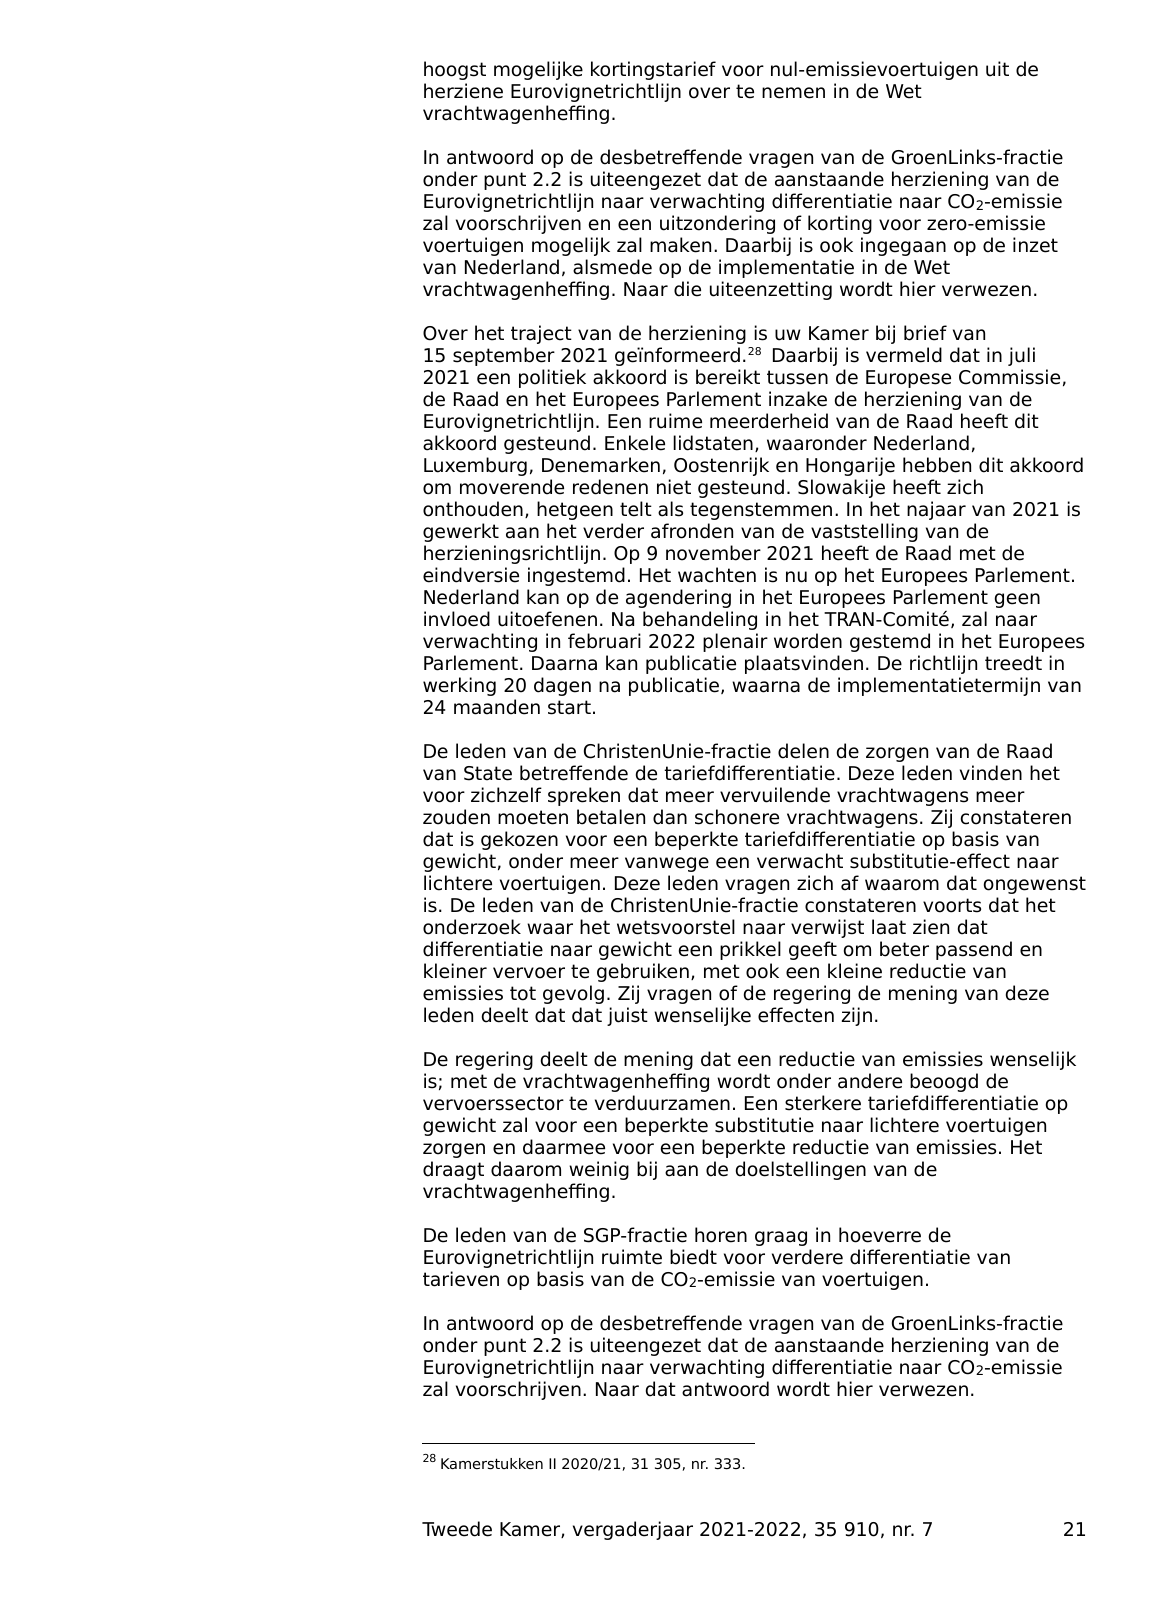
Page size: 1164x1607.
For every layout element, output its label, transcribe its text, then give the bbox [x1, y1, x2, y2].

text De regering deelt de mening dat een reductie van emissies wenselijk is; met de vrachtwagenheffing wordt onder andere beoogd de vervoerssector te verduurzamen. Een sterkere tariefdifferentiatie op gewicht zal voor een beperkte substitutie naar lichtere voertuigen zorgen en daarmee voor een beperkte reductie van emissies. Het draagt daarom weinig bij aan de doelstellingen van de vrachtwagenheffing. [422, 1049, 1087, 1203]
text In antwoord op de desbetreffende vragen van de GroenLinks-fractie onder punt 2.2 is uiteengezet dat de aanstaande herziening van de Eurovignetrichtlijn naar verwachting differentiatie naar CO2-emissie zal voorschrijven en een uitzondering of korting voor zero-emissie voertuigen mogelijk zal maken. Daarbij is ook ingegaan op de inzet van Nederland, alsmede op de implementatie in de Wet vrachtwagenheffing. Naar die uiteenzetting wordt hier verwezen. [422, 147, 1087, 301]
text De leden van de ChristenUnie-fractie delen de zorgen van de Raad van State betreffende de tariefdifferentiatie. Deze leden vinden het voor zichzelf spreken dat meer vervuilende vrachtwagens meer zouden moeten betalen dan schonere vrachtwagens. Zij constateren dat is gekozen voor een beperkte tariefdifferentiatie op basis van gewicht, onder meer vanwege een verwacht substitutie-effect naar lichtere voertuigen. Deze leden vragen zich af waarom dat ongewenst is. De leden van de ChristenUnie-fractie constateren voorts dat het onderzoek waar het wetsvoorstel naar verwijst laat zien dat differentiatie naar gewicht een prikkel geeft om beter passend en kleiner vervoer te gebruiken, met ook een kleine reductie van emissies tot gevolg. Zij vragen of de regering de mening van deze leden deelt dat dat juist wenselijke effecten zijn. [422, 741, 1087, 1027]
text Over het traject van de herziening is uw Kamer bij brief van 15 september 2021 geïnformeerd. Daarbij is vermeld dat in juli 2021 een politiek akkoord is bereikt tussen de Europese Commissie, de Raad en het Europees Parlement inzake de herziening van de Eurovignetrichtlijn. Een ruime meerderheid van de Raad heeft dit akkoord gesteund. Enkele lidstaten, waaronder Nederland, Luxemburg, Denemarken, Oostenrijk en Hongarije hebben dit akkoord om moverende redenen niet gesteund. Slowakije heeft zich onthouden, hetgeen telt als tegenstemmen. In het najaar van 2021 is gewerkt aan het verder afronden van de vaststelling van de herzieningsrichtlijn. Op 9 november 2021 heeft de Raad met de eindversie ingestemd. Het wachten is nu op het Europees Parlement. Nederland kan op de agendering in het Europees Parlement geen invloed uitoefenen. Na behandeling in het TRAN-Comité, zal naar verwachting in februari 2022 plenair worden gestemd in het Europees Parlement. Daarna kan publicatie plaatsvinden. De richtlijn treedt in werking 20 dagen na publicatie, waarna de implementatietermijn van 24 maanden start. [422, 323, 1087, 719]
text De leden van de SGP-fractie horen graag in hoeverre de Eurovignetrichtlijn ruimte biedt voor verdere differentiatie van tarieven op basis van de CO2-emissie van voertuigen. [422, 1225, 1087, 1291]
text Kamerstukken II 2020/21, 31 305, nr. 333. [422, 1452, 1087, 1474]
text In antwoord op de desbetreffende vragen van de GroenLinks-fractie onder punt 2.2 is uiteengezet dat de aanstaande herziening van de Eurovignetrichtlijn naar verwachting differentiatie naar CO2-emissie zal voorschrijven. Naar dat antwoord wordt hier verwezen. [422, 1313, 1087, 1401]
text hoogst mogelijke kortingstarief voor nul-emissievoertuigen uit de herziene Eurovignetrichtlijn over te nemen in de Wet vrachtwagenheffing. [422, 59, 1087, 125]
